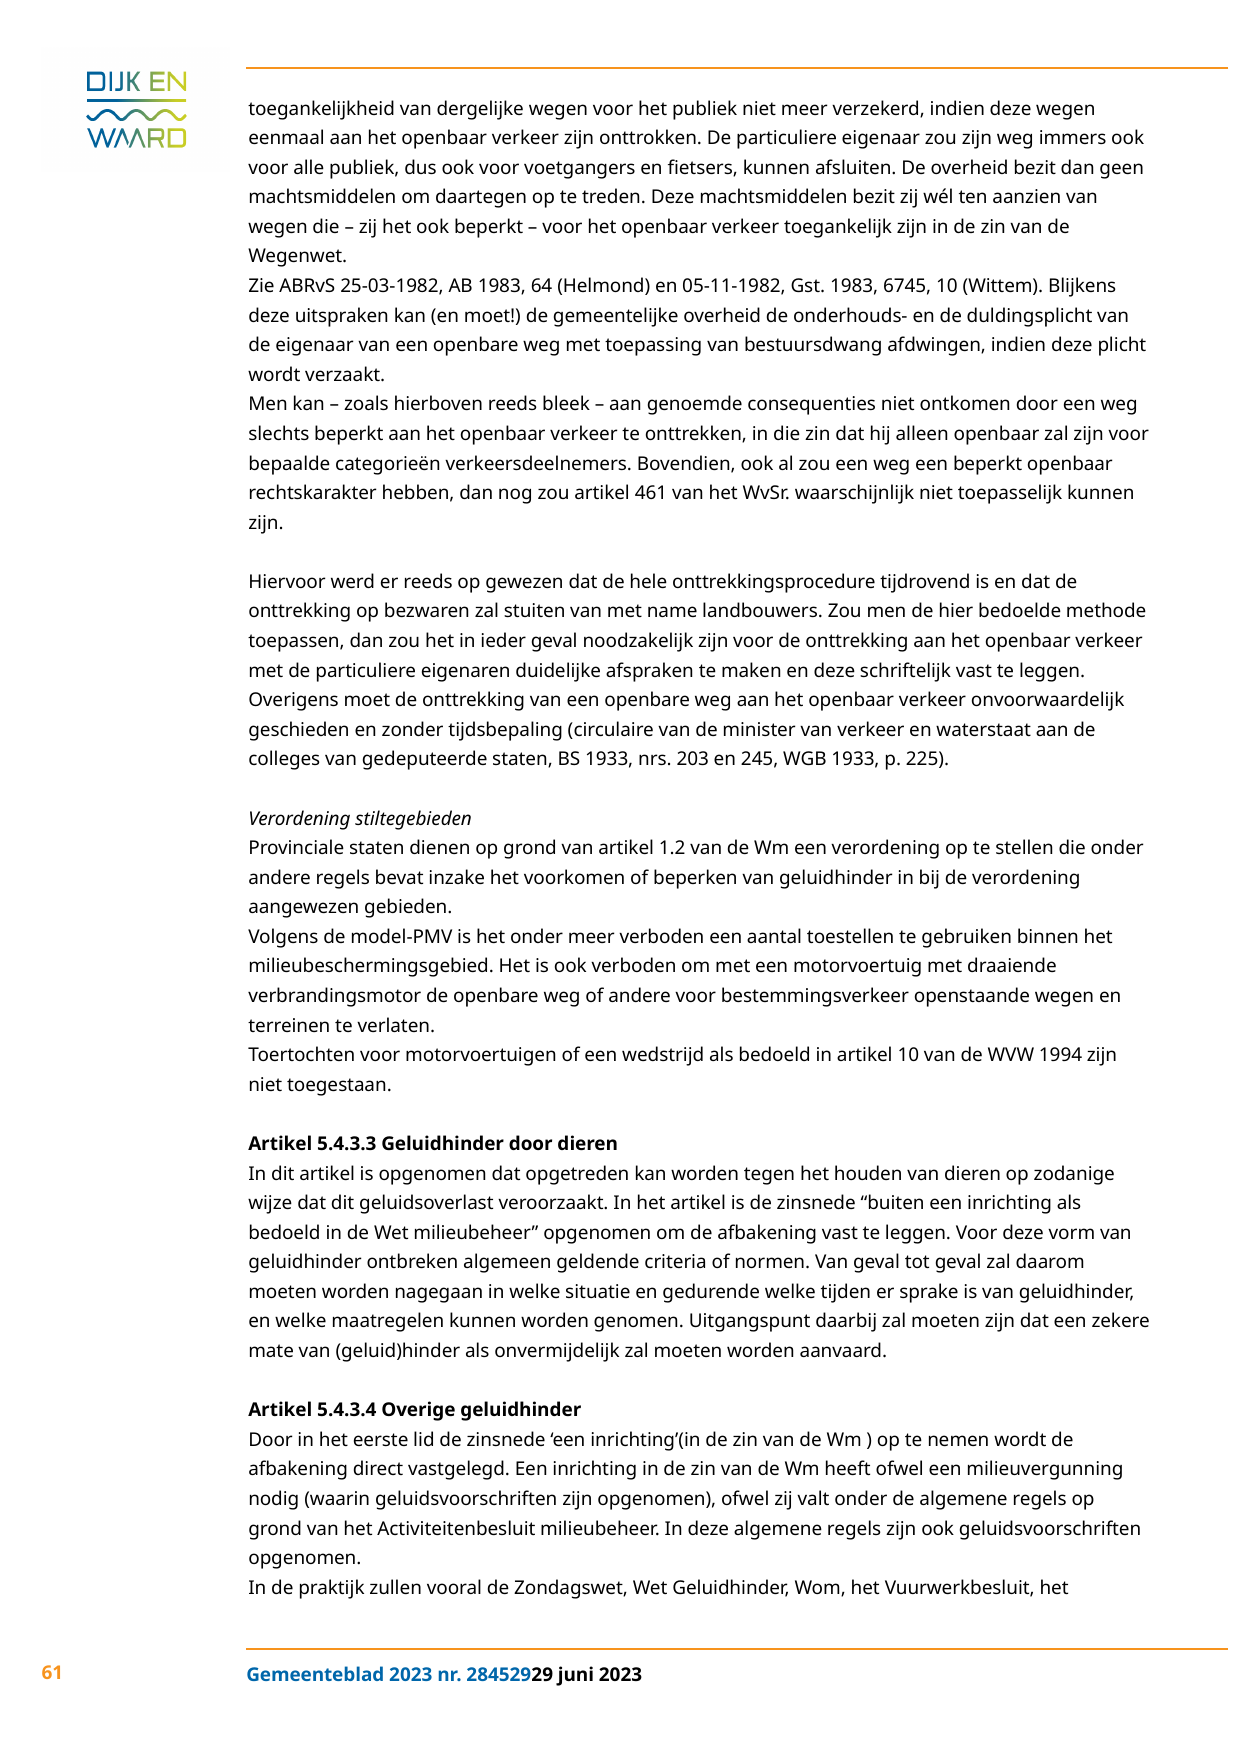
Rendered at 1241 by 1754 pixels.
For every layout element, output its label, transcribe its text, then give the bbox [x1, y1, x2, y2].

text Volgens de model-PMV is het onder meer verboden een aantal toestellen te gebruiken binnen het milieubeschermingsgebied. Het is ook verboden om met een motorvoertuig met draaiende verbrandingsmotor de openbare weg of andere voor bestemmingsverkeer openstaande wegen en terreinen te verlaten. [248, 923, 1152, 1038]
text In de praktijk zullen vooral de Zondagswet, Wet Geluidhinder, Wom, het Vuurwerkbesluit, het [248, 1574, 1152, 1600]
text In dit artikel is opgenomen dat opgetreden kan worden tegen het houden van dieren op zodanige wijze dat dit geluidsoverlast veroorzaakt. In het artikel is de zinsnede “buiten een inrichting als bedoeld in de Wet milieubeheer” opgenomen om de afbakening vast te leggen. Voor deze vorm van geluidhinder ontbreken algemeen geldende criteria of normen. Van geval tot geval zal daarom moeten worden nagegaan in welke situatie en gedurende welke tijden er sprake is van geluidhinder, en welke maatregelen kunnen worden genomen. Uitgangspunt daarbij zal moeten zijn dat een zekere mate van (geluid)hinder als onvermijdelijk zal moeten worden aanvaard. [248, 1160, 1152, 1363]
text Verordening stiltegebieden [248, 805, 1152, 831]
text Zie ABRvS 25-03-1982, AB 1983, 64 (Helmond) en 05-11-1982, Gst. 1983, 6745, 10 (Wittem). Blijkens deze uitspraken kan (en moet!) de gemeentelijke overheid de onderhouds- en de duldingsplicht van de eigenaar van een openbare weg met toepassing van bestuursdwang afdwingen, indien deze plicht wordt verzaakt. [248, 272, 1152, 387]
text Hiervoor werd er reeds op gewezen dat de hele onttrekkingsprocedure tijdrovend is en dat de onttrekking op bezwaren zal stuiten van met name landbouwers. Zou men de hier bedoelde methode toepassen, dan zou het in ieder geval noodzakelijk zijn voor de onttrekking aan het openbaar verkeer met de particuliere eigenaren duidelijke afspraken te maken en deze schriftelijk vast te leggen. Overigens moet de onttrekking van een openbare weg aan het openbaar verkeer onvoorwaardelijk geschieden en zonder tijdsbepaling (circulaire van de minister van verkeer en waterstaat aan de colleges van gedeputeerde staten, BS 1933, nrs. 203 en 245, WGB 1933, p. 225). [248, 568, 1152, 771]
text Men kan – zoals hierboven reeds bleek – aan genoemde consequenties niet ontkomen door een weg slechts beperkt aan het openbaar verkeer te onttrekken, in die zin dat hij alleen openbaar zal zijn voor bepaalde categorieën verkeersdeelnemers. Bovendien, ook al zou een weg een beperkt openbaar rechtskarakter hebben, dan nog zou artikel 461 van het WvSr. waarschijnlijk niet toepasselijk kunnen zijn. [248, 391, 1152, 535]
picture [41, 47, 231, 172]
text toegankelijkheid van dergelijke wegen voor het publiek niet meer verzekerd, indien deze wegen eenmaal aan het openbaar verkeer zijn onttrokken. De particuliere eigenaar zou zijn weg immers ook voor alle publiek, dus ook voor voetgangers en fietsers, kunnen afsluiten. De overheid bezit dan geen machtsmiddelen om daartegen op te treden. Deze machtsmiddelen bezit zij wél ten aanzien van wegen die – zij het ook beperkt – voor het openbaar verkeer toegankelijk zijn in de zin van de Wegenwet. [248, 95, 1152, 268]
text Toertochten voor motorvoertuigen of een wedstrijd als bedoeld in artikel 10 van de WVW 1994 zijn niet toegestaan. [248, 1041, 1152, 1097]
text Artikel 5.4.3.4 Overige geluidhinder [248, 1396, 1152, 1422]
text Provinciale staten dienen op grond van artikel 1.2 van de Wm een verordening op te stellen die onder andere regels bevat inzake het voorkomen of beperken van geluidhinder in bij de verordening aangewezen gebieden. [248, 834, 1152, 919]
text Artikel 5.4.3.3 Geluidhinder door dieren [248, 1130, 1152, 1156]
text Door in het eerste lid de zinsnede ‘een inrichting’(in de zin van de Wm ) op te nemen wordt de afbakening direct vastgelegd. Een inrichting in de zin van de Wm heeft ofwel een milieuvergunning nodig (waarin geluidsvoorschriften zijn opgenomen), ofwel zij valt onder de algemene regels op grond van het Activiteitenbesluit milieubeheer. In deze algemene regels zijn ook geluidsvoorschriften opgenomen. [248, 1426, 1152, 1570]
